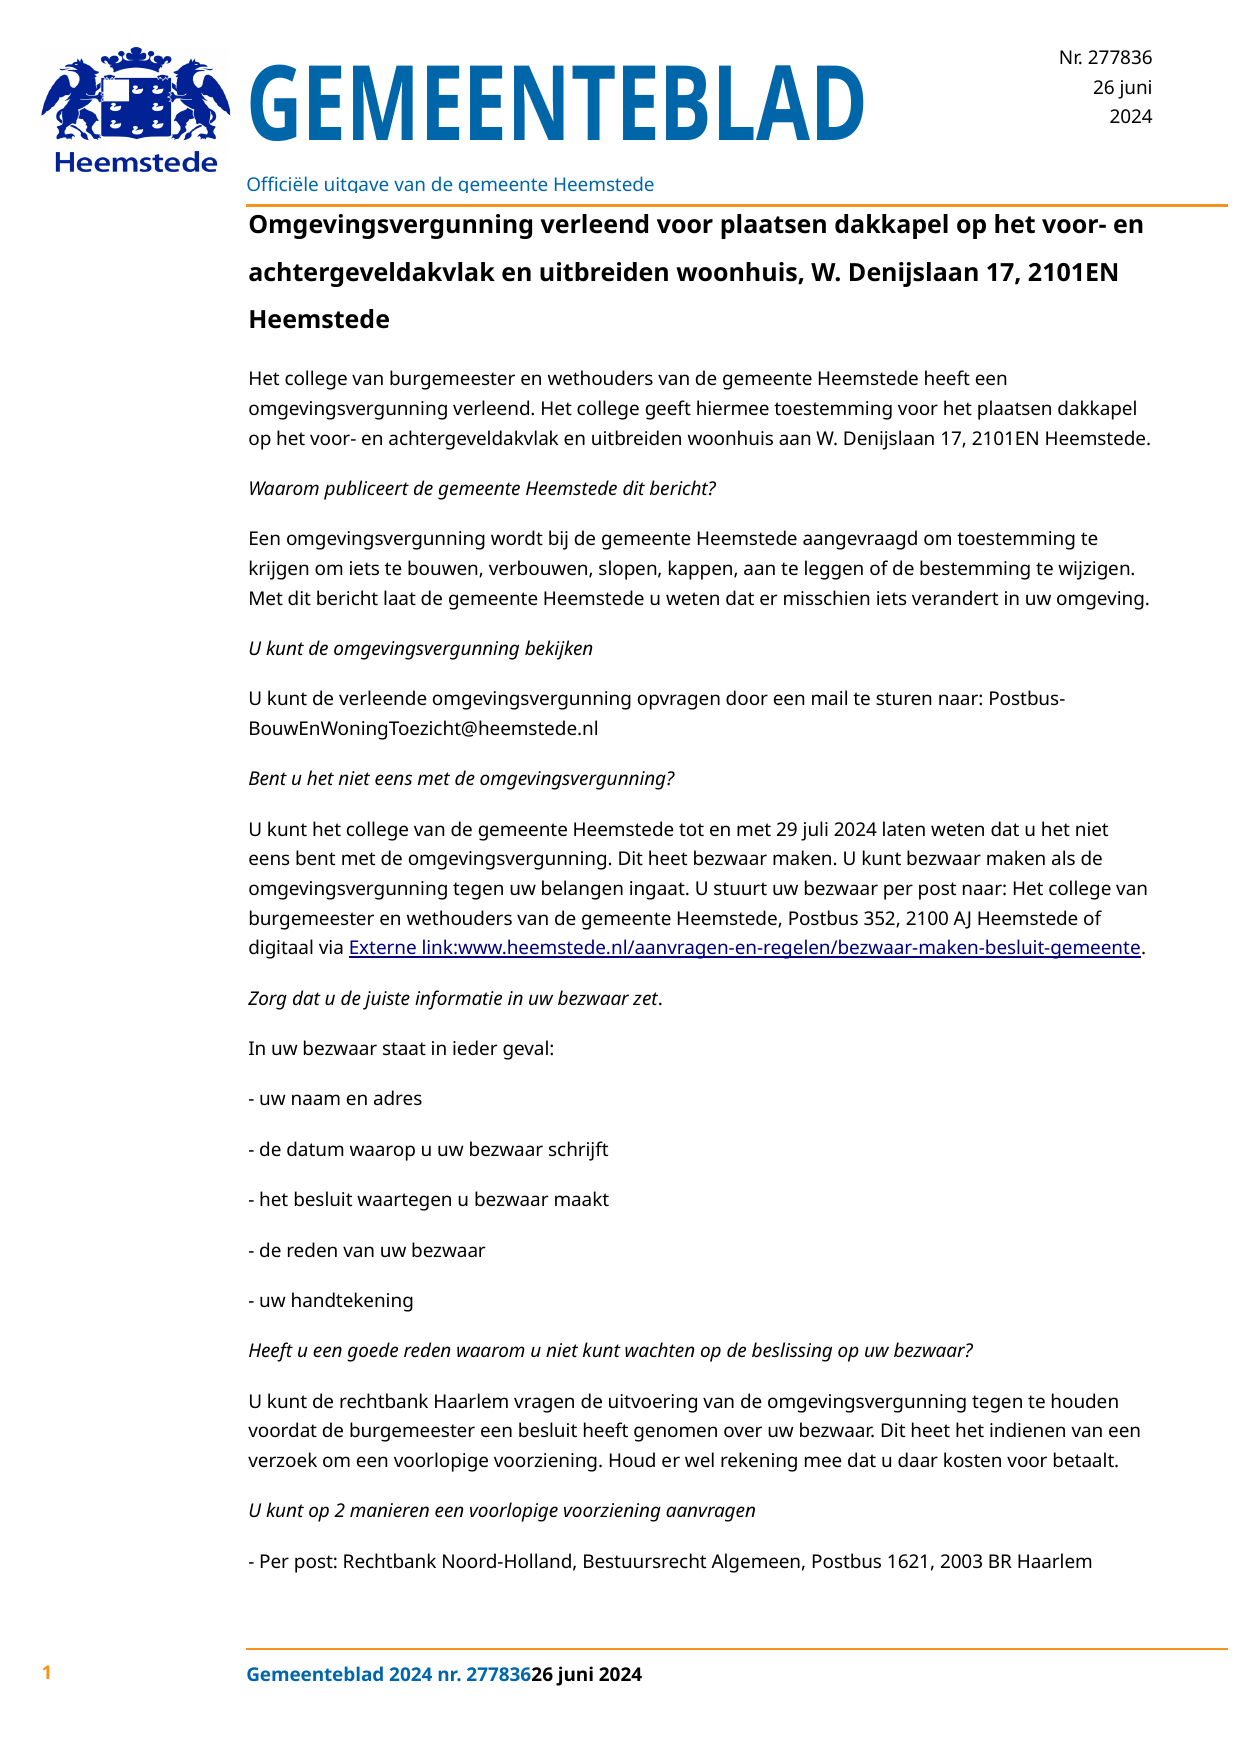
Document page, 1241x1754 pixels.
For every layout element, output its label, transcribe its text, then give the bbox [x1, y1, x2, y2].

text - uw naam en adres [248, 1086, 1152, 1111]
text U kunt de rechtbank Haarlem vragen de uitvoering van de omgevingsvergunning tegen te houden voordat de burgemeester een besluit heeft genomen over uw bezwaar. Dit heet het indienen van een verzoek om een voorlopige voorziening. Houd er wel rekening mee dat u daar kosten voor betaalt. [248, 1388, 1152, 1473]
text - het besluit waartegen u bezwaar maakt [248, 1186, 1152, 1212]
text Waarom publiceert de gemeente Heemstede dit bericht? [248, 475, 1152, 501]
picture [41, 47, 231, 172]
text Zorg dat u de juiste informatie in uw bezwaar zet. [248, 985, 1152, 1010]
text Het college van burgemeester en wethouders van de gemeente Heemstede heeft een omgevingsvergunning verleend. Het college geeft hiermee toestemming voor het plaatsen dakkapel op het voor- en achtergeveldakvlak en uitbreiden woonhuis aan W. Denijslaan 17, 2101EN Heemstede. [248, 366, 1152, 450]
text U kunt het college van de gemeente Heemstede tot en met 29 juli 2024 laten weten dat u het niet eens bent met de omgevingsvergunning. Dit heet bezwaar maken. U kunt bezwaar maken als de omgevingsvergunning tegen uw belangen ingaat. U stuurt uw bezwaar per post naar: Het college van burgemeester en wethouders van de gemeente Heemstede, Postbus 352, 2100 AJ Heemstede of digitaal via Externe link:www.heemstede.nl/aanvragen-en-regelen/bezwaar-maken-besluit-gemeente. [248, 816, 1152, 960]
text U kunt de verleende omgevingsvergunning opvragen door een mail te sturen naar: Postbus-BouwEnWoningToezicht@heemstede.nl [248, 686, 1152, 741]
text - de datum waarop u uw bezwaar schrijft [248, 1136, 1152, 1162]
text Omgevingsvergunning verleend voor plaatsen dakkapel op het voor- en achtergeveldakvlak en uitbreiden woonhuis, W. Denijslaan 17, 2101EN Heemstede [248, 207, 1152, 336]
text - de reden van uw bezwaar [248, 1237, 1152, 1262]
text Een omgevingsvergunning wordt bij de gemeente Heemstede aangevraagd om toestemming te krijgen om iets te bouwen, verbouwen, slopen, kappen, aan te leggen of de bestemming te wijzigen. Met dit bericht laat de gemeente Heemstede u weten dat er misschien iets verandert in uw omgeving. [248, 526, 1152, 610]
text In uw bezwaar staat in ieder geval: [248, 1035, 1152, 1061]
text U kunt de omgevingsvergunning bekijken [248, 635, 1152, 661]
text - Per post: Rechtbank Noord-Holland, Bestuursrecht Algemeen, Postbus 1621, 2003 BR Haarlem [248, 1548, 1152, 1574]
text Bent u het niet eens met de omgevingsvergunning? [248, 766, 1152, 791]
text U kunt op 2 manieren een voorlopige voorziening aanvragen [248, 1498, 1152, 1523]
text - uw handtekening [248, 1287, 1152, 1313]
text Heeft u een goede reden waarom u niet kunt wachten op de beslissing op uw bezwaar? [248, 1338, 1152, 1363]
